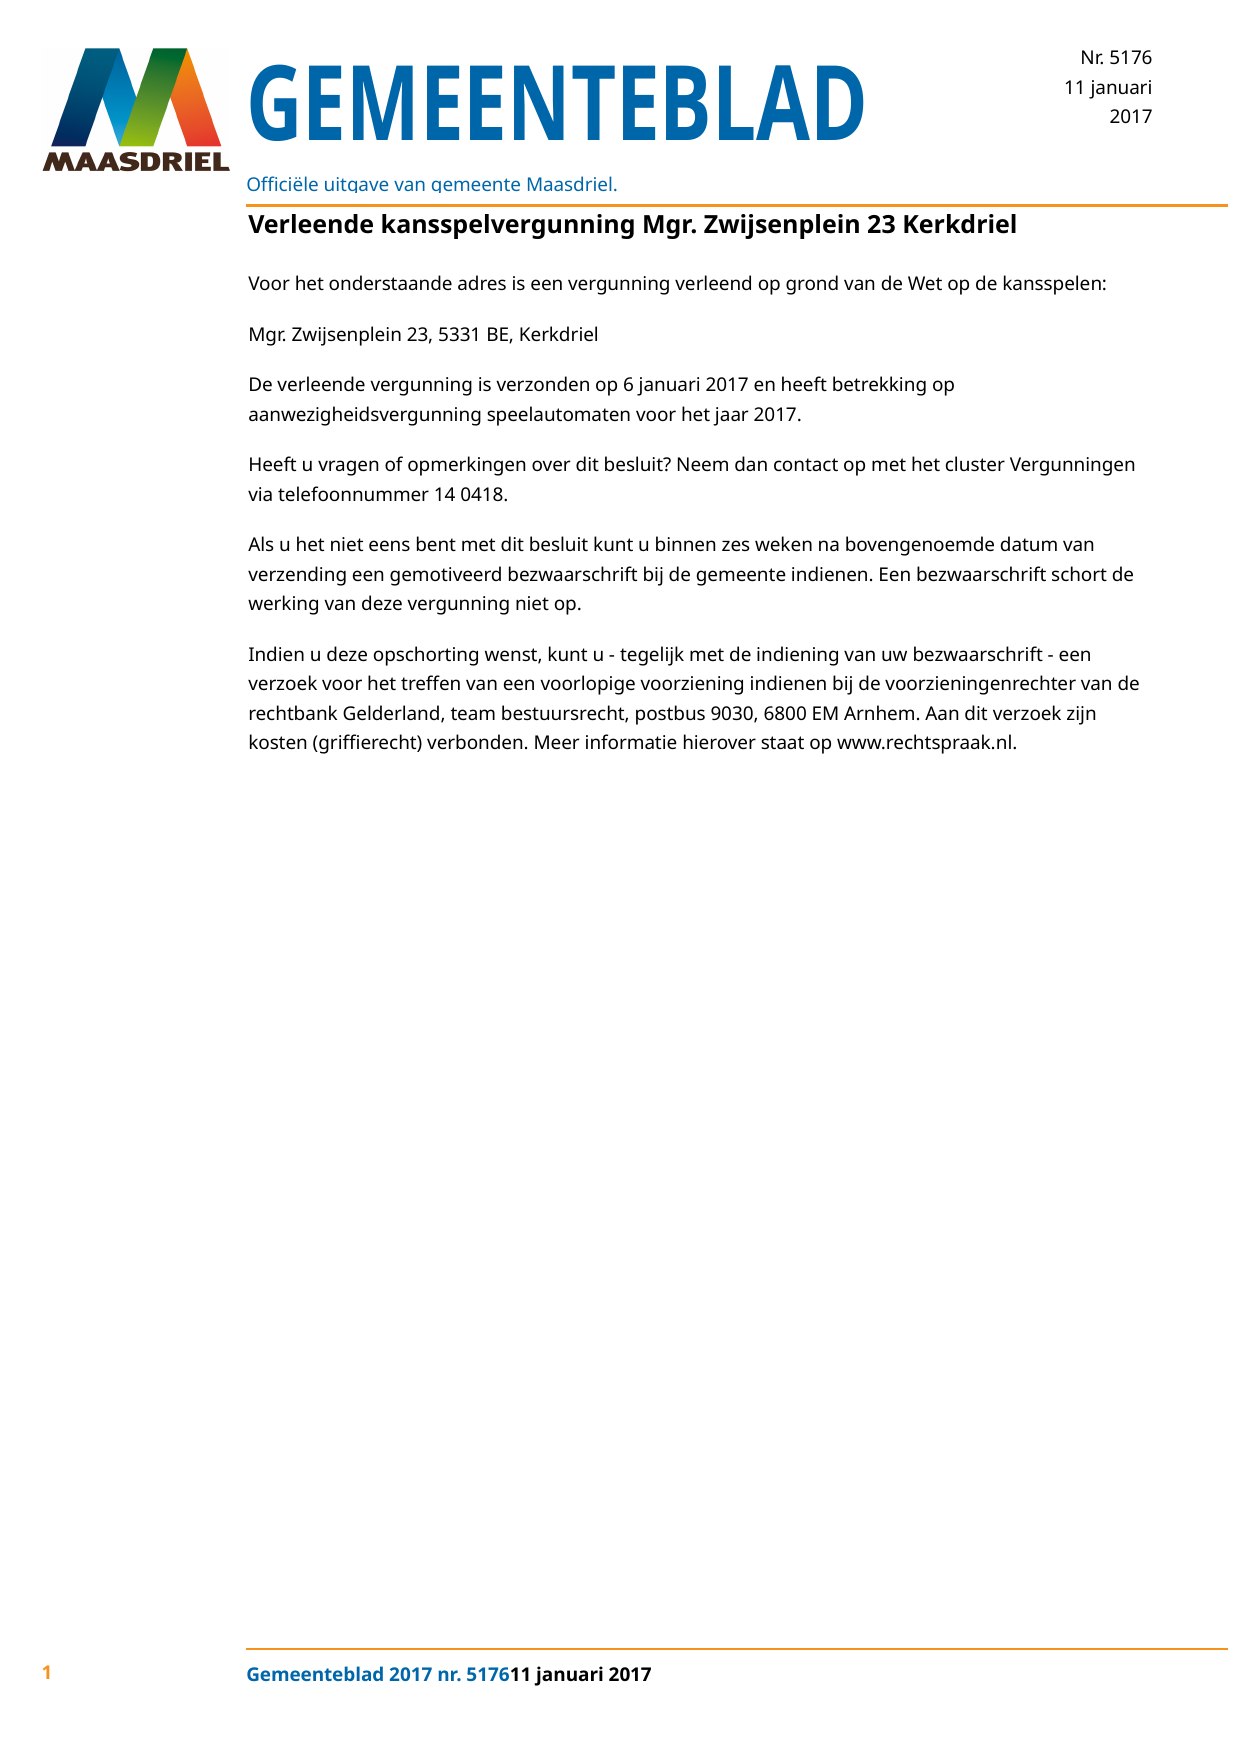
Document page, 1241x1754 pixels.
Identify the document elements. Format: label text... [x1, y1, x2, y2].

text Heeft u vragen of opmerkingen over dit besluit? Neem dan contact op met het cluster Vergunningen via telefoonnummer 14 0418. [248, 451, 1152, 506]
picture [41, 47, 231, 172]
text De verleende vergunning is verzonden op 6 januari 2017 en heeft betrekking op aanwezigheidsvergunning speelautomaten voor het jaar 2017. [248, 371, 1152, 426]
text Als u het niet eens bent met dit besluit kunt u binnen zes weken na bovengenoemde datum van verzending een gemotiveerd bezwaarschrift bij de gemeente indienen. Een bezwaarschrift schort de werking van deze vergunning niet op. [248, 531, 1152, 616]
text Indien u deze opschorting wenst, kunt u - tegelijk met de indiening van uw bezwaarschrift - een verzoek voor het treffen van een voorlopige voorziening indienen bij de voorzieningenrechter van de rechtbank Gelderland, team bestuursrecht, postbus 9030, 6800 EM Arnhem. Aan dit verzoek zijn kosten (griffierecht) verbonden. Meer informatie hierover staat op www.rechtspraak.nl. [248, 641, 1152, 755]
text Mgr. Zwijsenplein 23, 5331 BE, Kerkdriel [248, 321, 1152, 346]
text Voor het onderstaande adres is een vergunning verleend op grond van de Wet op de kansspelen: [248, 270, 1152, 296]
text Verleende kansspelvergunning Mgr. Zwijsenplein 23 Kerkdriel [248, 207, 1152, 241]
